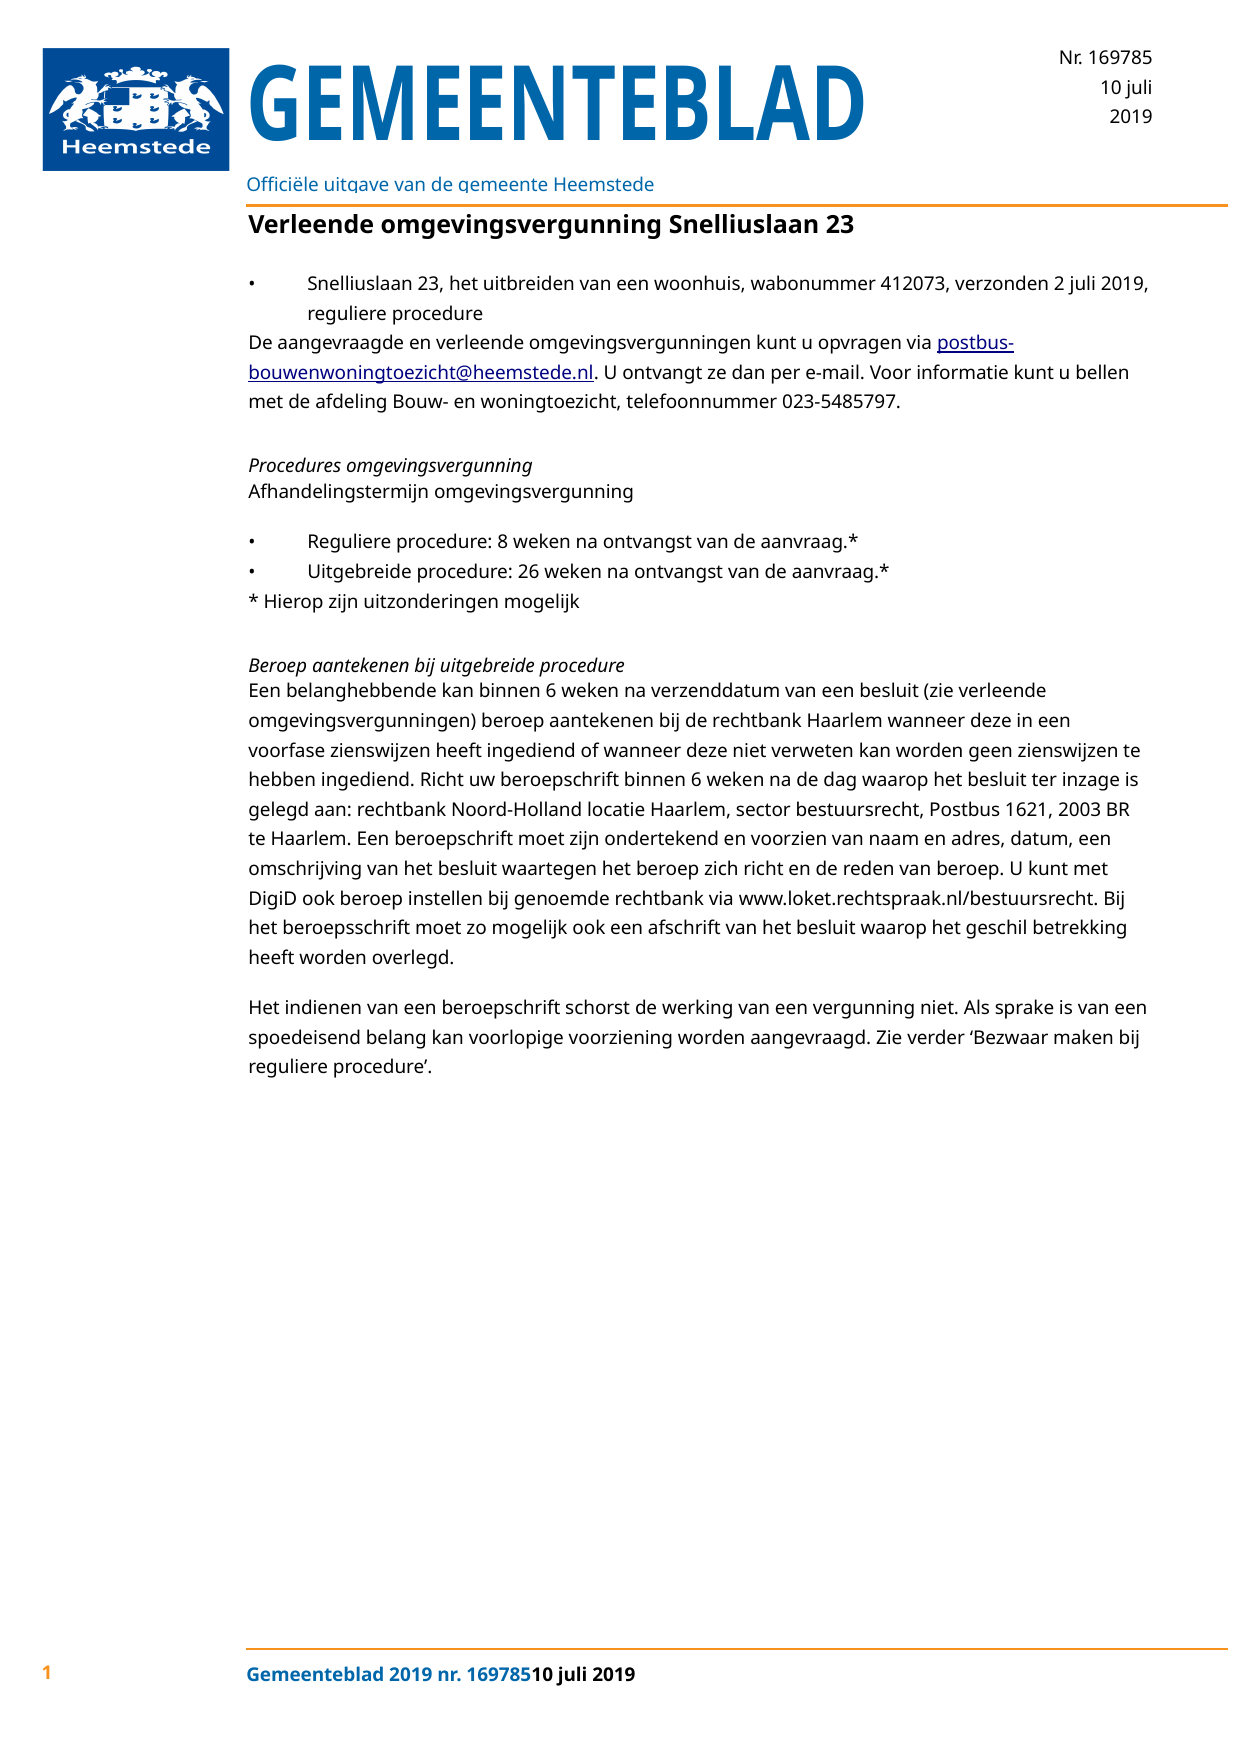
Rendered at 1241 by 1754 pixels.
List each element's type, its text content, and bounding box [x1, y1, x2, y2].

text Verleende omgevingsvergunning Snelliuslaan 23 [248, 207, 1152, 241]
list Snelliuslaan 23, het uitbreiden van een woonhuis, wabonummer 412073, verzonden 2 juli 2019, reguliere procedure [248, 270, 1152, 326]
text De aangevraagde en verleende omgevingsvergunningen kunt u opvragen via postbus-bouwenwoningtoezicht@heemstede.nl. U ontvangt ze dan per e-mail. Voor informatie kunt u bellen met de afdeling Bouw- en woningtoezicht, telefoonnummer 023-5485797. [248, 329, 1152, 414]
text Het indienen van een beroepschrift schorst de werking van een vergunning niet. Als sprake is van een spoedeisend belang kan voorlopige voorziening worden aangevraagd. Zie verder ‘Bezwaar maken bij reguliere procedure’. [248, 994, 1152, 1079]
picture [41, 47, 231, 172]
text Afhandelingstermijn omgevingsvergunning [248, 478, 1152, 504]
list Uitgebreide procedure: 26 weken na ontvangst van de aanvraag.* [248, 558, 1152, 584]
list Reguliere procedure: 8 weken na ontvangst van de aanvraag.* [248, 529, 1152, 554]
text Beroep aantekenen bij uitgebreide procedure [248, 652, 1152, 678]
text Procedures omgevingsvergunning [248, 453, 1152, 478]
text Een belanghebbende kan binnen 6 weken na verzenddatum van een besluit (zie verleende omgevingsvergunningen) beroep aantekenen bij de rechtbank Haarlem wanneer deze in een voorfase zienswijzen heeft ingediend of wanneer deze niet verweten kan worden geen zienswijzen te hebben ingediend. Richt uw beroepschrift binnen 6 weken na de dag waarop het besluit ter inzage is gelegd aan: rechtbank Noord-Holland locatie Haarlem, sector bestuursrecht, Postbus 1621, 2003 BR te Haarlem. Een beroepschrift moet zijn ondertekend en voorzien van naam en adres, datum, een omschrijving van het besluit waartegen het beroep zich richt en de reden van beroep. U kunt met DigiD ook beroep instellen bij genoemde rechtbank via www.loket.rechtspraak.nl/bestuursrecht. Bij het beroepsschrift moet zo mogelijk ook een afschrift van het besluit waarop het geschil betrekking heeft worden overlegd. [248, 678, 1152, 969]
text * Hierop zijn uitzonderingen mogelijk [248, 588, 1152, 614]
